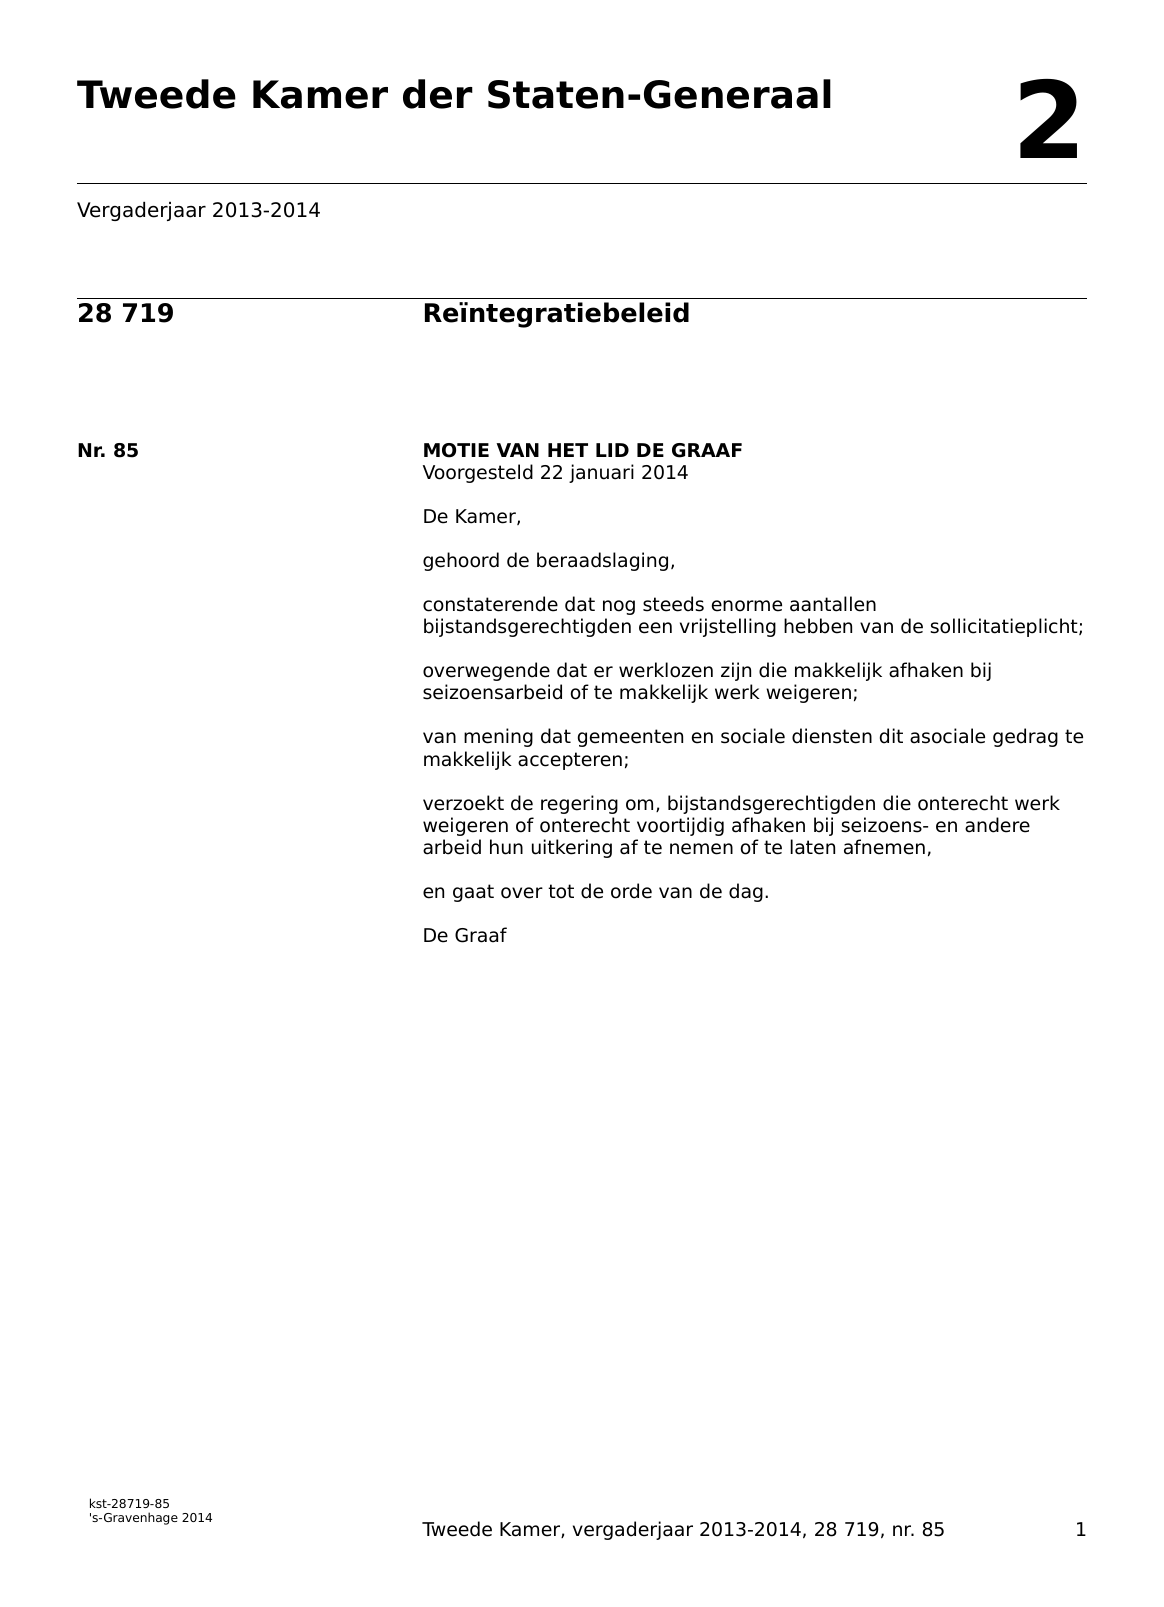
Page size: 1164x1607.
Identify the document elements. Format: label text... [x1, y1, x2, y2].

table_cell Vergaderjaar 2013-2014 [77, 184, 1087, 298]
subtitle 28 719 Reïntegratiebeleid [77, 299, 1087, 329]
text Voorgesteld 22 januari 2014 [422, 462, 1087, 484]
text constaterende dat nog steeds enorme aantallen bijstandsgerechtigden een vrijstelling hebben van de sollicitatieplicht; [422, 594, 1087, 638]
text De Kamer, [422, 506, 1087, 528]
text gehoord de beraadslaging, [422, 550, 1087, 572]
table_header 2 [886, 59, 1087, 183]
text De Graaf [422, 925, 1087, 947]
text en gaat over tot de orde van de dag. [422, 881, 1087, 903]
table_header Tweede Kamer der Staten-Generaal [77, 59, 886, 183]
text overwegende dat er werklozen zijn die makkelijk afhaken bij seizoensarbeid of te makkelijk werk weigeren; [422, 660, 1087, 704]
text 's-Gravenhage 2014 [88, 1511, 323, 1525]
text kst-28719-85 [88, 1497, 323, 1511]
text van mening dat gemeenten en sociale diensten dit asociale gedrag te makkelijk accepteren; [422, 726, 1087, 770]
text verzoekt de regering om, bijstandsgerechtigden die onterecht werk weigeren of onterecht voortijdig afhaken bij seizoens- en andere arbeid hun uitkering af te nemen of te laten afnemen, [422, 793, 1087, 858]
subtitle Nr. 85 MOTIE VAN HET LID DE GRAAF [77, 440, 1087, 462]
